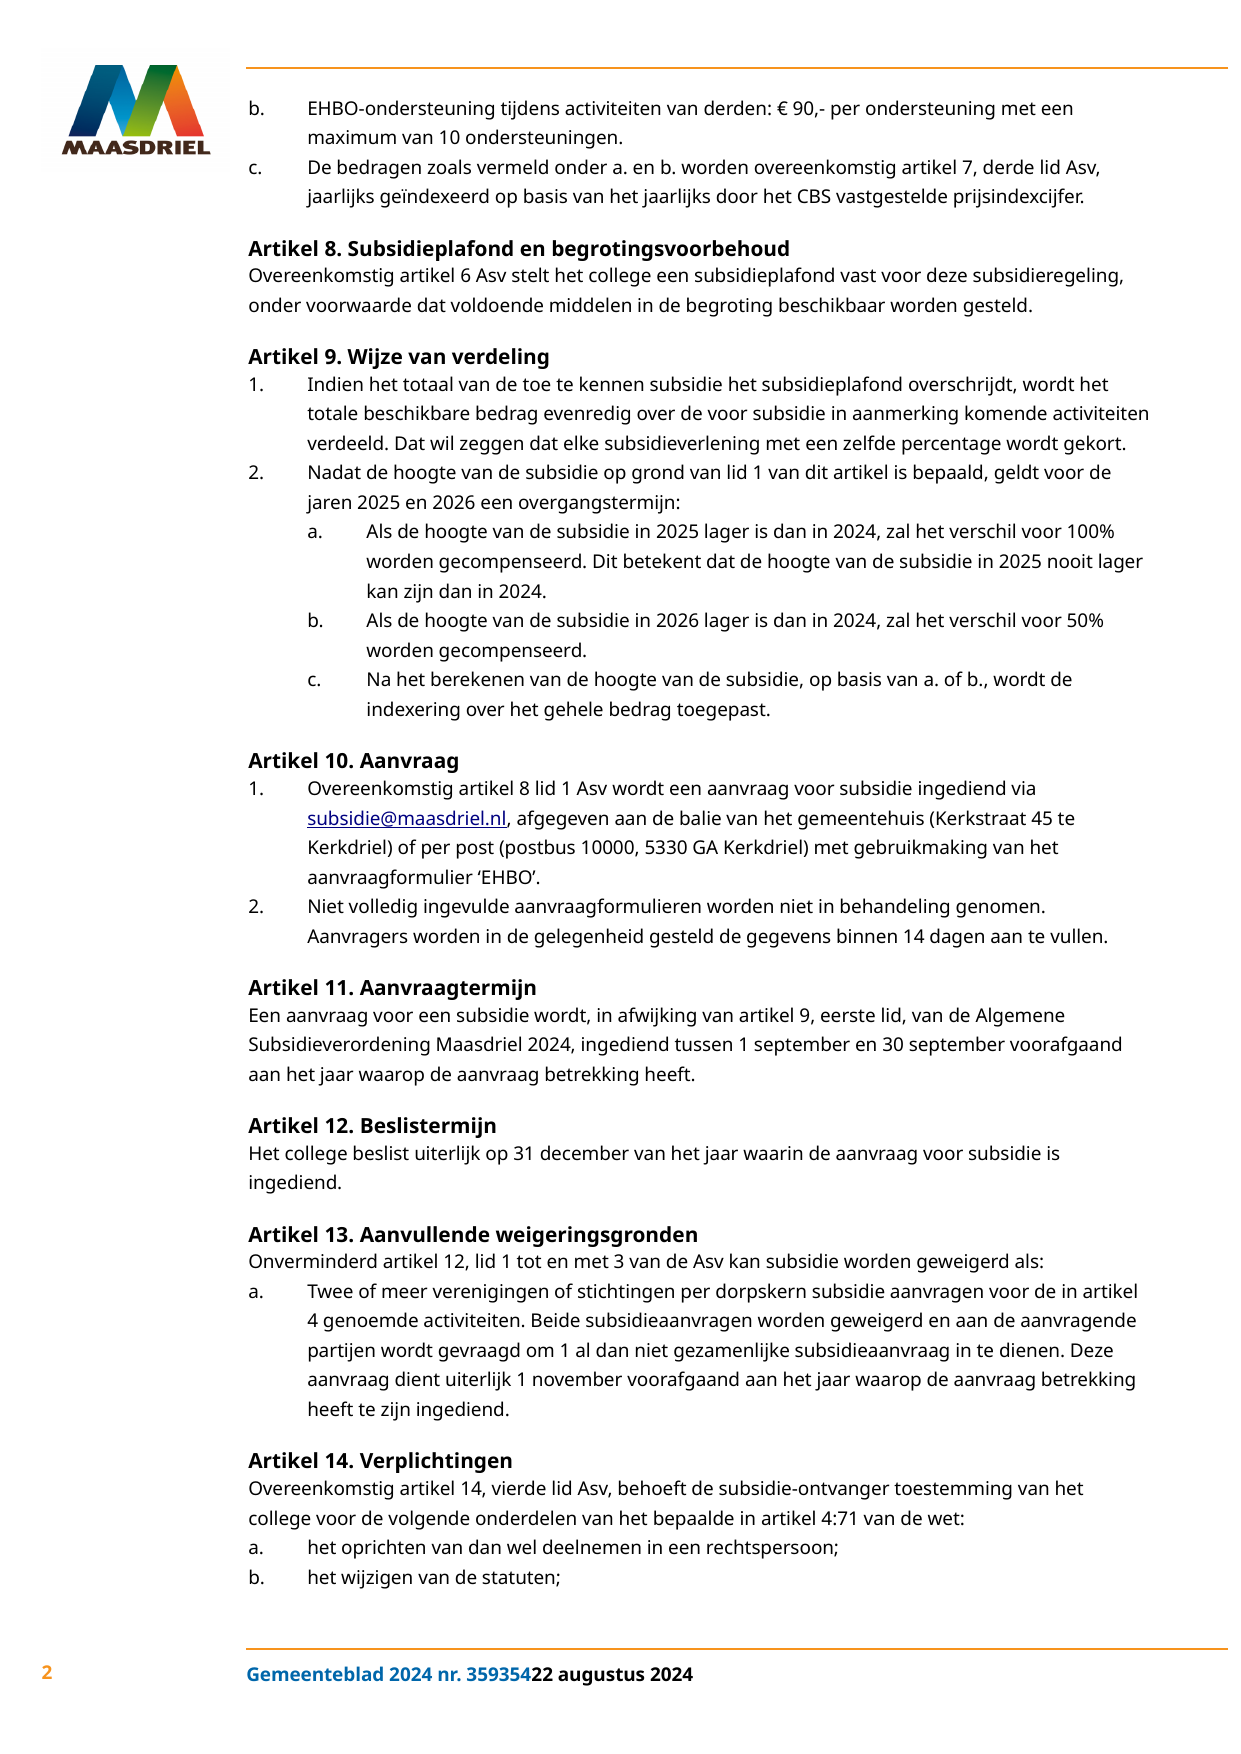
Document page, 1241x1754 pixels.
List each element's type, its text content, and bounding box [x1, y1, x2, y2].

text Een aanvraag voor een subsidie wordt, in afwijking van artikel 9, eerste lid, van de Algemene Subsidieverordening Maasdriel 2024, ingediend tussen 1 september en 30 september voorafgaand aan het jaar waarop de aanvraag betrekking heeft. [248, 1002, 1152, 1087]
text Artikel 13. Aanvullende weigeringsgronden [248, 1220, 1152, 1248]
list De bedragen zoals vermeld onder a. en b. worden overeenkomstig artikel 7, derde lid Asv, jaarlijks geïndexeerd op basis van het jaarlijks door het CBS vastgestelde prijsindexcijfer. [248, 154, 1152, 209]
list EHBO-ondersteuning tijdens activiteiten van derden: € 90,- per ondersteuning met een maximum van 10 ondersteuningen. [248, 95, 1152, 150]
text Het college beslist uiterlijk op 31 december van het jaar waarin de aanvraag voor subsidie is ingediend. [248, 1140, 1152, 1195]
text Overeenkomstig artikel 14, vierde lid Asv, behoeft de subsidie-ontvanger toestemming van het college voor de volgende onderdelen van het bepaalde in artikel 4:71 van de wet: [248, 1475, 1152, 1530]
list het oprichten van dan wel deelnemen in een rechtspersoon; [248, 1534, 1152, 1560]
text Artikel 9. Wijze van verdeling [248, 342, 1152, 371]
text Artikel 12. Beslistermijn [248, 1111, 1152, 1140]
text Artikel 8. Subsidieplafond en begrotingsvoorbehoud [248, 234, 1152, 262]
text Artikel 14. Verplichtingen [248, 1447, 1152, 1475]
text Onverminderd artikel 12, lid 1 tot en met 3 van de Asv kan subsidie worden geweigerd als: [248, 1248, 1152, 1274]
list het wijzigen van de statuten; [248, 1564, 1152, 1589]
picture [41, 47, 231, 172]
list Overeenkomstig artikel 8 lid 1 Asv wordt een aanvraag voor subsidie ingediend via subsidie@maasdriel.nl, afgegeven aan de balie van het gemeentehuis (Kerkstraat 45 te Kerkdriel) of per post (postbus 10000, 5330 GA Kerkdriel) met gebruikmaking van het aanvraagformulier ‘EHBO’. [248, 775, 1152, 889]
list Als de hoogte van de subsidie in 2025 lager is dan in 2024, zal het verschil voor 100% worden gecompenseerd. Dit betekent dat de hoogte van de subsidie in 2025 nooit lager kan zijn dan in 2024. [307, 519, 1152, 604]
list Nadat de hoogte van de subsidie op grond van lid 1 van dit artikel is bepaald, geldt voor de jaren 2025 en 2026 een overgangstermijn: [248, 459, 1152, 515]
text Overeenkomstig artikel 6 Asv stelt het college een subsidieplafond vast voor deze subsidieregeling, onder voorwaarde dat voldoende middelen in de begroting beschikbaar worden gesteld. [248, 262, 1152, 318]
list Twee of meer verenigingen of stichtingen per dorpskern subsidie aanvragen voor de in artikel 4 genoemde activiteiten. Beide subsidieaanvragen worden geweigerd en aan de aanvragende partijen wordt gevraagd om 1 al dan niet gezamenlijke subsidieaanvraag in te dienen. Deze aanvraag dient uiterlijk 1 november voorafgaand aan het jaar waarop de aanvraag betrekking heeft te zijn ingediend. [248, 1278, 1152, 1422]
list Indien het totaal van de toe te kennen subsidie het subsidieplafond overschrijdt, wordt het totale beschikbare bedrag evenredig over de voor subsidie in aanmerking komende activiteiten verdeeld. Dat wil zeggen dat elke subsidieverlening met een zelfde percentage wordt gekort. [248, 371, 1152, 456]
list Na het berekenen van de hoogte van de subsidie, op basis van a. of b., wordt de indexering over het gehele bedrag toegepast. [307, 667, 1152, 722]
list Niet volledig ingevulde aanvraagformulieren worden niet in behandeling genomen. Aanvragers worden in de gelegenheid gesteld de gegevens binnen 14 dagen aan te vullen. [248, 893, 1152, 949]
text Artikel 10. Aanvraag [248, 747, 1152, 775]
text Artikel 11. Aanvraagtermijn [248, 973, 1152, 1002]
list Als de hoogte van de subsidie in 2026 lager is dan in 2024, zal het verschil voor 50% worden gecompenseerd. [307, 607, 1152, 663]
